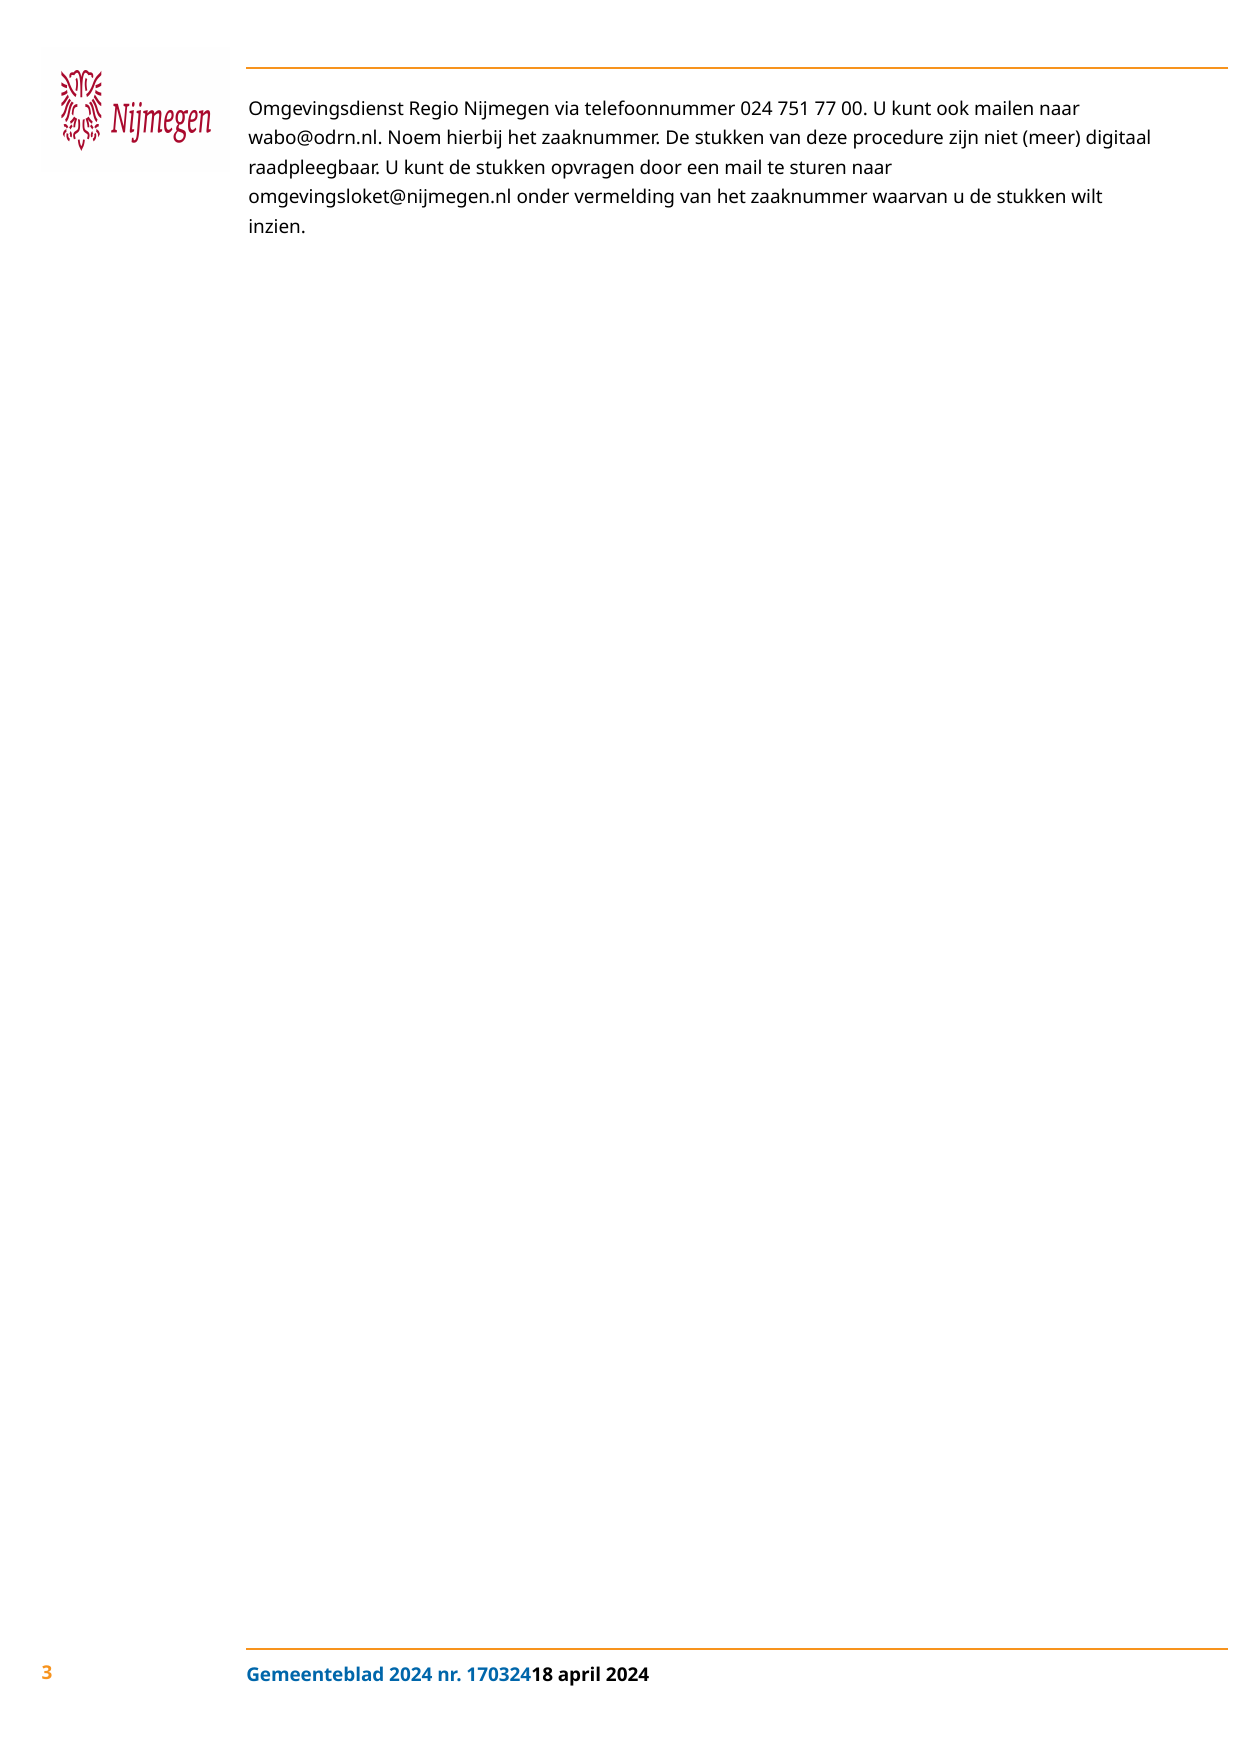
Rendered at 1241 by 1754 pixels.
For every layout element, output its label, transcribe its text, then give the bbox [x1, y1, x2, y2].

text Omgevingsdienst Regio Nijmegen via telefoonnummer 024 751 77 00. U kunt ook mailen naar wabo@odrn.nl. Noem hierbij het zaaknummer. De stukken van deze procedure zijn niet (meer) digitaal raadpleegbaar. U kunt de stukken opvragen door een mail te sturen naar omgevingsloket@nijmegen.nl onder vermelding van het zaaknummer waarvan u de stukken wilt inzien. [248, 95, 1152, 239]
picture [41, 47, 231, 172]
